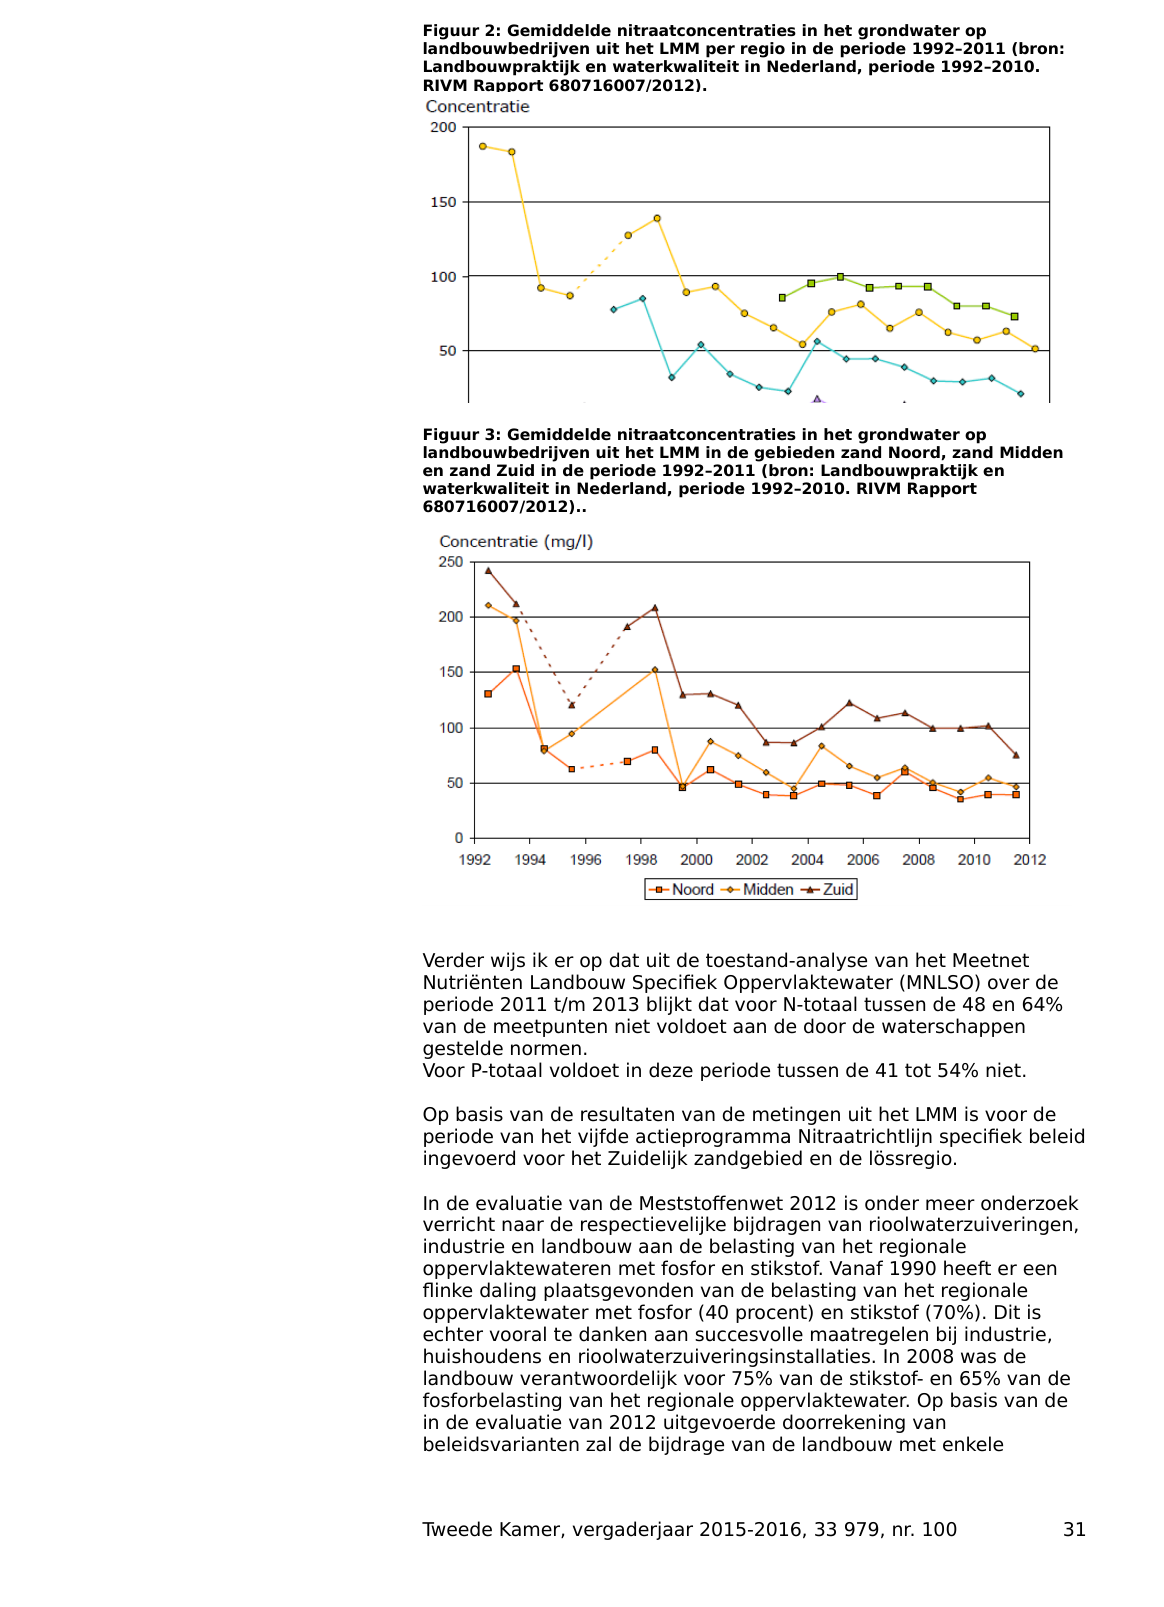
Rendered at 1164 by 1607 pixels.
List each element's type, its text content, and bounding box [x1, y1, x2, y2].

text Voor P-totaal voldoet in deze periode tussen de 41 tot 54% niet. [422, 1060, 1087, 1082]
text Verder wijs ik er op dat uit de toestand-analyse van het Meetnet Nutriënten Landbouw Specifiek Oppervlaktewater (MNLSO) over de periode 2011 t/m 2013 blijkt dat voor N-totaal tussen de 48 en 64% van de meetpunten niet voldoet aan de door de waterschappen gestelde normen. [422, 950, 1087, 1060]
text Op basis van de resultaten van de metingen uit het LMM is voor de periode van het vijfde actieprogramma Nitraatrichtlijn specifiek beleid ingevoerd voor het Zuidelijk zandgebied en de lössregio. [422, 1104, 1087, 1170]
text In de evaluatie van de Meststoffenwet 2012 is onder meer onderzoek verricht naar de respectievelijke bijdragen van rioolwaterzuiveringen, industrie en landbouw aan de belasting van het regionale oppervlaktewateren met fosfor en stikstof. Vanaf 1990 heeft er een flinke daling plaatsgevonden van de belasting van het regionale oppervlaktewater met fosfor (40 procent) en stikstof (70%). Dit is echter vooral te danken aan succesvolle maatregelen bij industrie, huishoudens en rioolwaterzuiveringsinstallaties. In 2008 was de landbouw verantwoordelijk voor 75% van de stikstof- en 65% van de fosforbelasting van het regionale oppervlaktewater. Op basis van de in de evaluatie van 2012 uitgevoerde doorrekening van beleidsvarianten zal de bijdrage van de landbouw met enkele [422, 1192, 1087, 1456]
picture [422, 92, 1072, 403]
text Figuur 2: Gemiddelde nitraatconcentraties in het grondwater op landbouwbedrijven uit het LMM per regio in de periode 1992–2011 (bron: Landbouwpraktijk en waterkwaliteit in Nederland, periode 1992–2010. RIVM Rapport 680716007/2012). [422, 22, 1072, 92]
picture [422, 528, 1072, 906]
text Figuur 3: Gemiddelde nitraatconcentraties in het grondwater op landbouwbedrijven uit het LMM in de gebieden zand Noord, zand Midden en zand Zuid in de periode 1992–2011 (bron: Landbouwpraktijk en waterkwaliteit in Nederland, periode 1992–2010. RIVM Rapport 680716007/2012).. [422, 426, 1072, 516]
